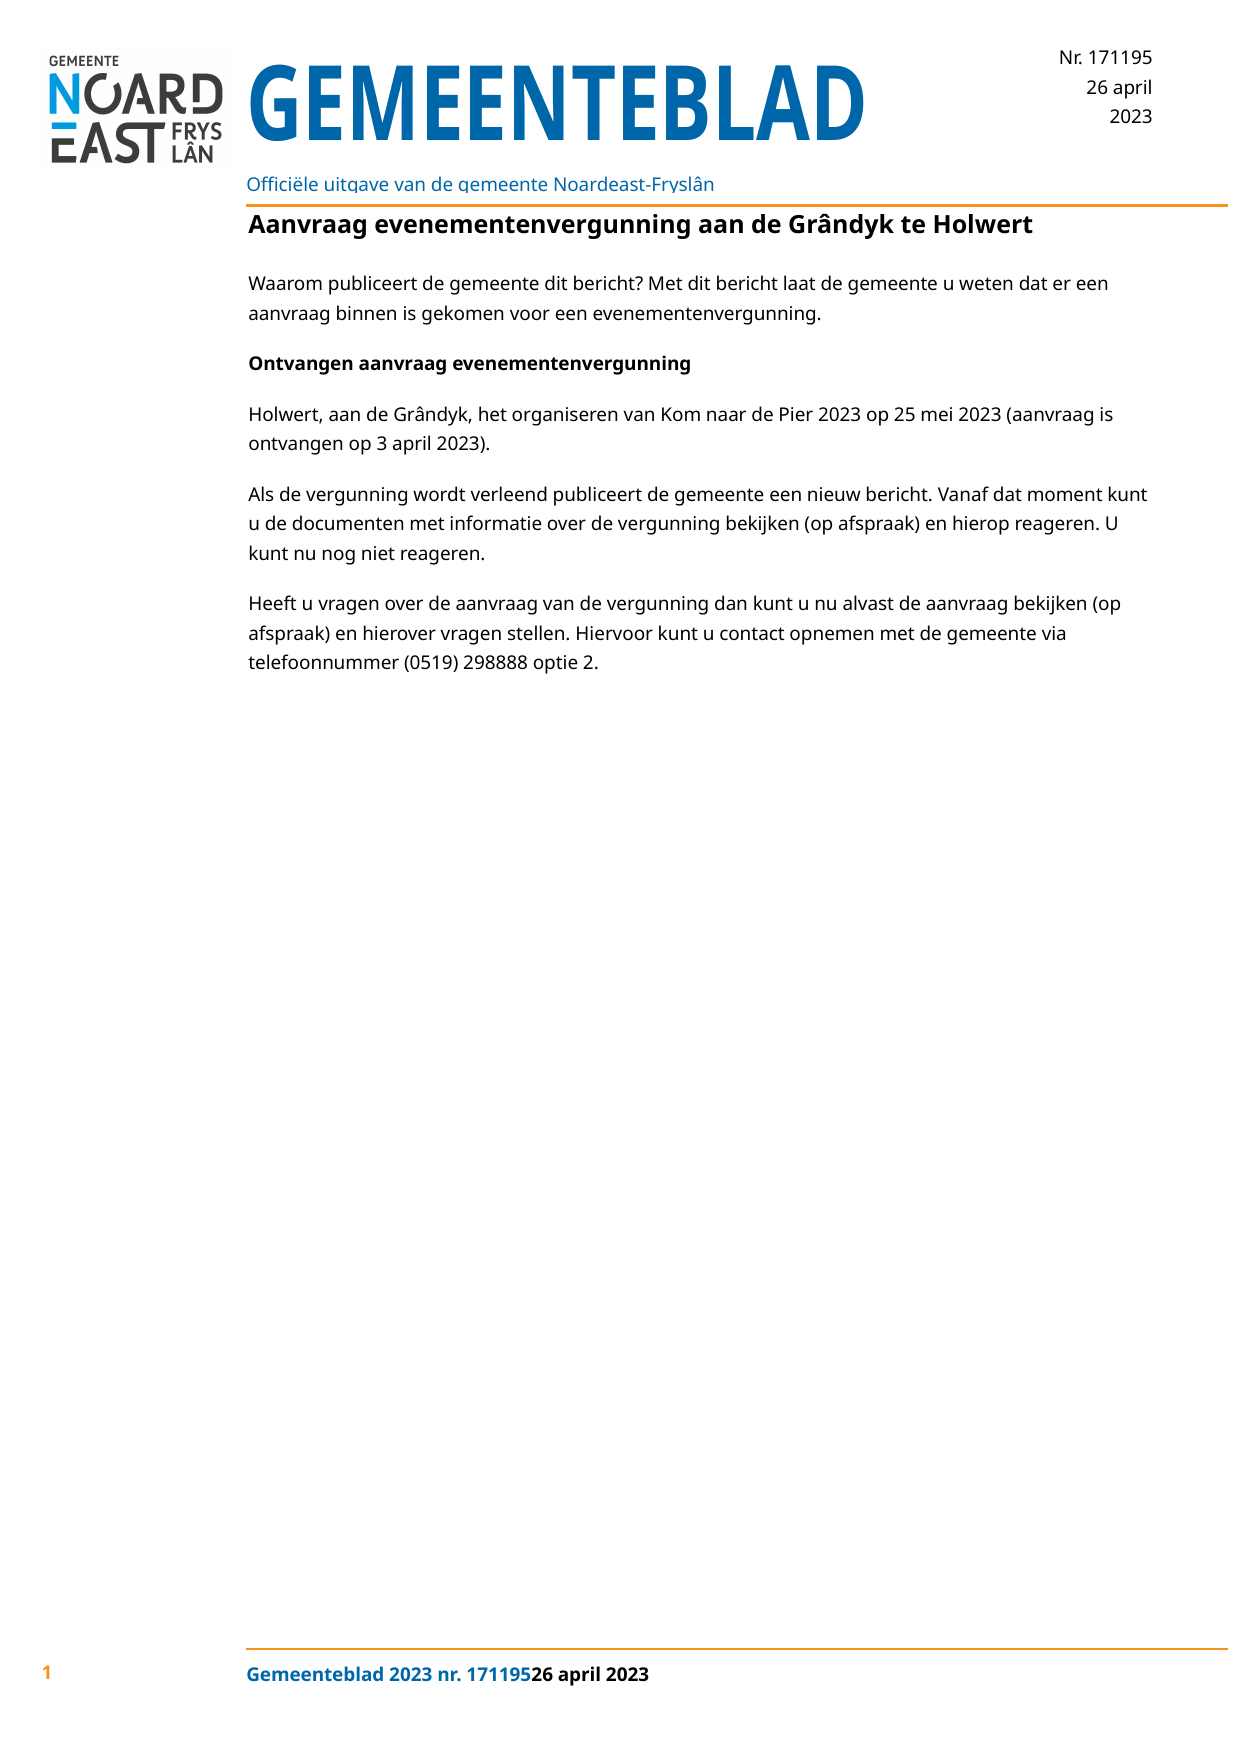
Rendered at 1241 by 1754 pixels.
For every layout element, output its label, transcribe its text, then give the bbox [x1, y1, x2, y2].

picture [41, 47, 231, 172]
text Ontvangen aanvraag evenementenvergunning [248, 350, 1152, 376]
text Als de vergunning wordt verleend publiceert de gemeente een nieuw bericht. Vanaf dat moment kunt u de documenten met informatie over de vergunning bekijken (op afspraak) en hierop reageren. U kunt nu nog niet reageren. [248, 481, 1152, 566]
text Aanvraag evenementenvergunning aan de Grândyk te Holwert [248, 207, 1152, 241]
text Heeft u vragen over de aanvraag van de vergunning dan kunt u nu alvast de aanvraag bekijken (op afspraak) en hierover vragen stellen. Hiervoor kunt u contact opnemen met de gemeente via telefoonnummer (0519) 298888 optie 2. [248, 590, 1152, 675]
text Waarom publiceert de gemeente dit bericht? Met dit bericht laat de gemeente u weten dat er een aanvraag binnen is gekomen voor een evenementenvergunning. [248, 270, 1152, 326]
text Holwert, aan de Grândyk, het organiseren van Kom naar de Pier 2023 op 25 mei 2023 (aanvraag is ontvangen op 3 april 2023). [248, 401, 1152, 456]
